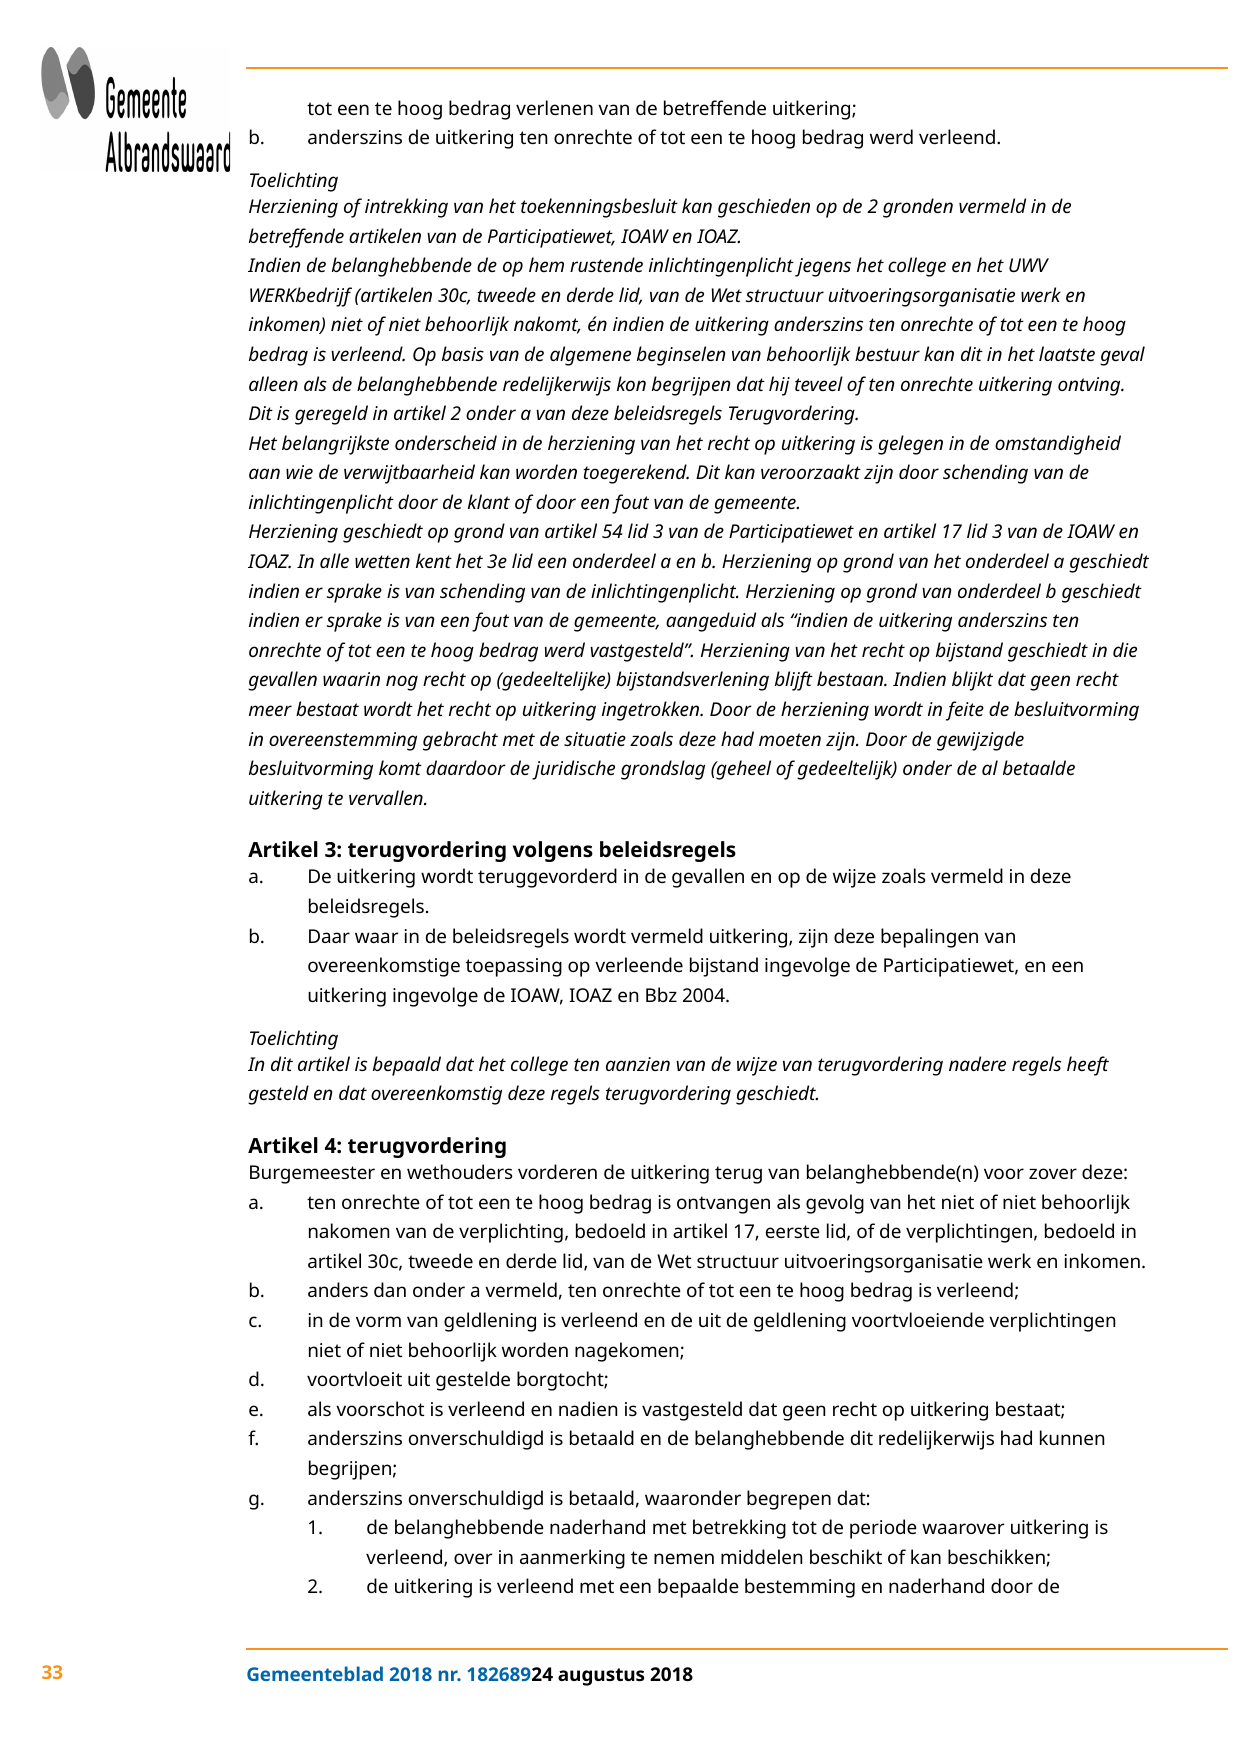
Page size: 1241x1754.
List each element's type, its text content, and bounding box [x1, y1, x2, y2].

text Het belangrijkste onderscheid in de herziening van het recht op uitkering is gelegen in de omstandigheid aan wie de verwijtbaarheid kan worden toegerekend. Dit kan veroorzaakt zijn door schending van de inlichtingenplicht door de klant of door een fout van de gemeente. [248, 430, 1152, 515]
text Toelichting [248, 1025, 1152, 1051]
list in de vorm van geldlening is verleend en de uit de geldlening voortvloeiende verplichtingen niet of niet behoorlijk worden nagekomen; [248, 1307, 1152, 1363]
text Toelichting [248, 167, 1152, 193]
list de belanghebbende naderhand met betrekking tot de periode waarover uitkering is verleend, over in aanmerking te nemen middelen beschikt of kan beschikken; [307, 1514, 1152, 1570]
list voortvloeit uit gestelde borgtocht; [248, 1366, 1152, 1392]
list ten onrechte of tot een te hoog bedrag is ontvangen als gevolg van het niet of niet behoorlijk nakomen van de verplichting, bedoeld in artikel 17, eerste lid, of de verplichtingen, bedoeld in artikel 30c, tweede en derde lid, van de Wet structuur uitvoeringsorganisatie werk en inkomen. [248, 1189, 1152, 1274]
list anders dan onder a vermeld, ten onrechte of tot een te hoog bedrag is verleend; [248, 1278, 1152, 1303]
list tot een te hoog bedrag verlenen van de betreffende uitkering; [248, 95, 1152, 121]
text In dit artikel is bepaald dat het college ten aanzien van de wijze van terugvordering nadere regels heeft gesteld en dat overeenkomstig deze regels terugvordering geschiedt. [248, 1051, 1152, 1106]
list anderszins onverschuldigd is betaald en de belanghebbende dit redelijkerwijs had kunnen begrijpen; [248, 1426, 1152, 1481]
list als voorschot is verleend en nadien is vastgesteld dat geen recht op uitkering bestaat; [248, 1396, 1152, 1422]
list Daar waar in de beleidsregels wordt vermeld uitkering, zijn deze bepalingen van overeenkomstige toepassing op verleende bijstand ingevolge de Participatiewet, en een uitkering ingevolge de IOAW, IOAZ en Bbz 2004. [248, 923, 1152, 1008]
list De uitkering wordt teruggevorderd in de gevallen en op de wijze zoals vermeld in deze beleidsregels. [248, 864, 1152, 919]
text Herziening geschiedt op grond van artikel 54 lid 3 van de Participatiewet en artikel 17 lid 3 van de IOAW en IOAZ. In alle wetten kent het 3e lid een onderdeel a en b. Herziening op grond van het onderdeel a geschiedt indien er sprake is van schending van de inlichtingenplicht. Herziening op grond van onderdeel b geschiedt indien er sprake is van een fout van de gemeente, aangeduid als “indien de uitkering anderszins ten onrechte of tot een te hoog bedrag werd vastgesteld”. Herziening van het recht op bijstand geschiedt in die gevallen waarin nog recht op (gedeeltelijke) bijstandsverlening blijft bestaan. Indien blijkt dat geen recht meer bestaat wordt het recht op uitkering ingetrokken. Door de herziening wordt in feite de besluitvorming in overeenstemming gebracht met de situatie zoals deze had moeten zijn. Door de gewijzigde besluitvorming komt daardoor de juridische grondslag (geheel of gedeeltelijk) onder de al betaalde uitkering te vervallen. [248, 519, 1152, 811]
text Indien de belanghebbende de op hem rustende inlichtingenplicht jegens het college en het UWV WERKbedrijf (artikelen 30c, tweede en derde lid, van de Wet structuur uitvoeringsorganisatie werk en inkomen) niet of niet behoorlijk nakomt, én indien de uitkering anderszins ten onrechte of tot een te hoog bedrag is verleend. Op basis van de algemene beginselen van behoorlijk bestuur kan dit in het laatste geval alleen als de belanghebbende redelijkerwijs kon begrijpen dat hij teveel of ten onrechte uitkering ontving. Dit is geregeld in artikel 2 onder a van deze beleidsregels Terugvordering. [248, 252, 1152, 426]
list de uitkering is verleend met een bepaalde bestemming en naderhand door de [307, 1573, 1152, 1599]
picture [41, 47, 231, 172]
text Burgemeester en wethouders vorderen de uitkering terug van belanghebbende(n) voor zover deze: [248, 1159, 1152, 1185]
text Herziening of intrekking van het toekenningsbesluit kan geschieden op de 2 gronden vermeld in de betreffende artikelen van de Participatiewet, IOAW en IOAZ. [248, 193, 1152, 248]
text Artikel 3: terugvordering volgens beleidsregels [248, 835, 1152, 864]
list anderszins de uitkering ten onrechte of tot een te hoog bedrag werd verleend. [248, 124, 1152, 150]
text Artikel 4: terugvordering [248, 1131, 1152, 1159]
list anderszins onverschuldigd is betaald, waaronder begrepen dat: [248, 1485, 1152, 1511]
